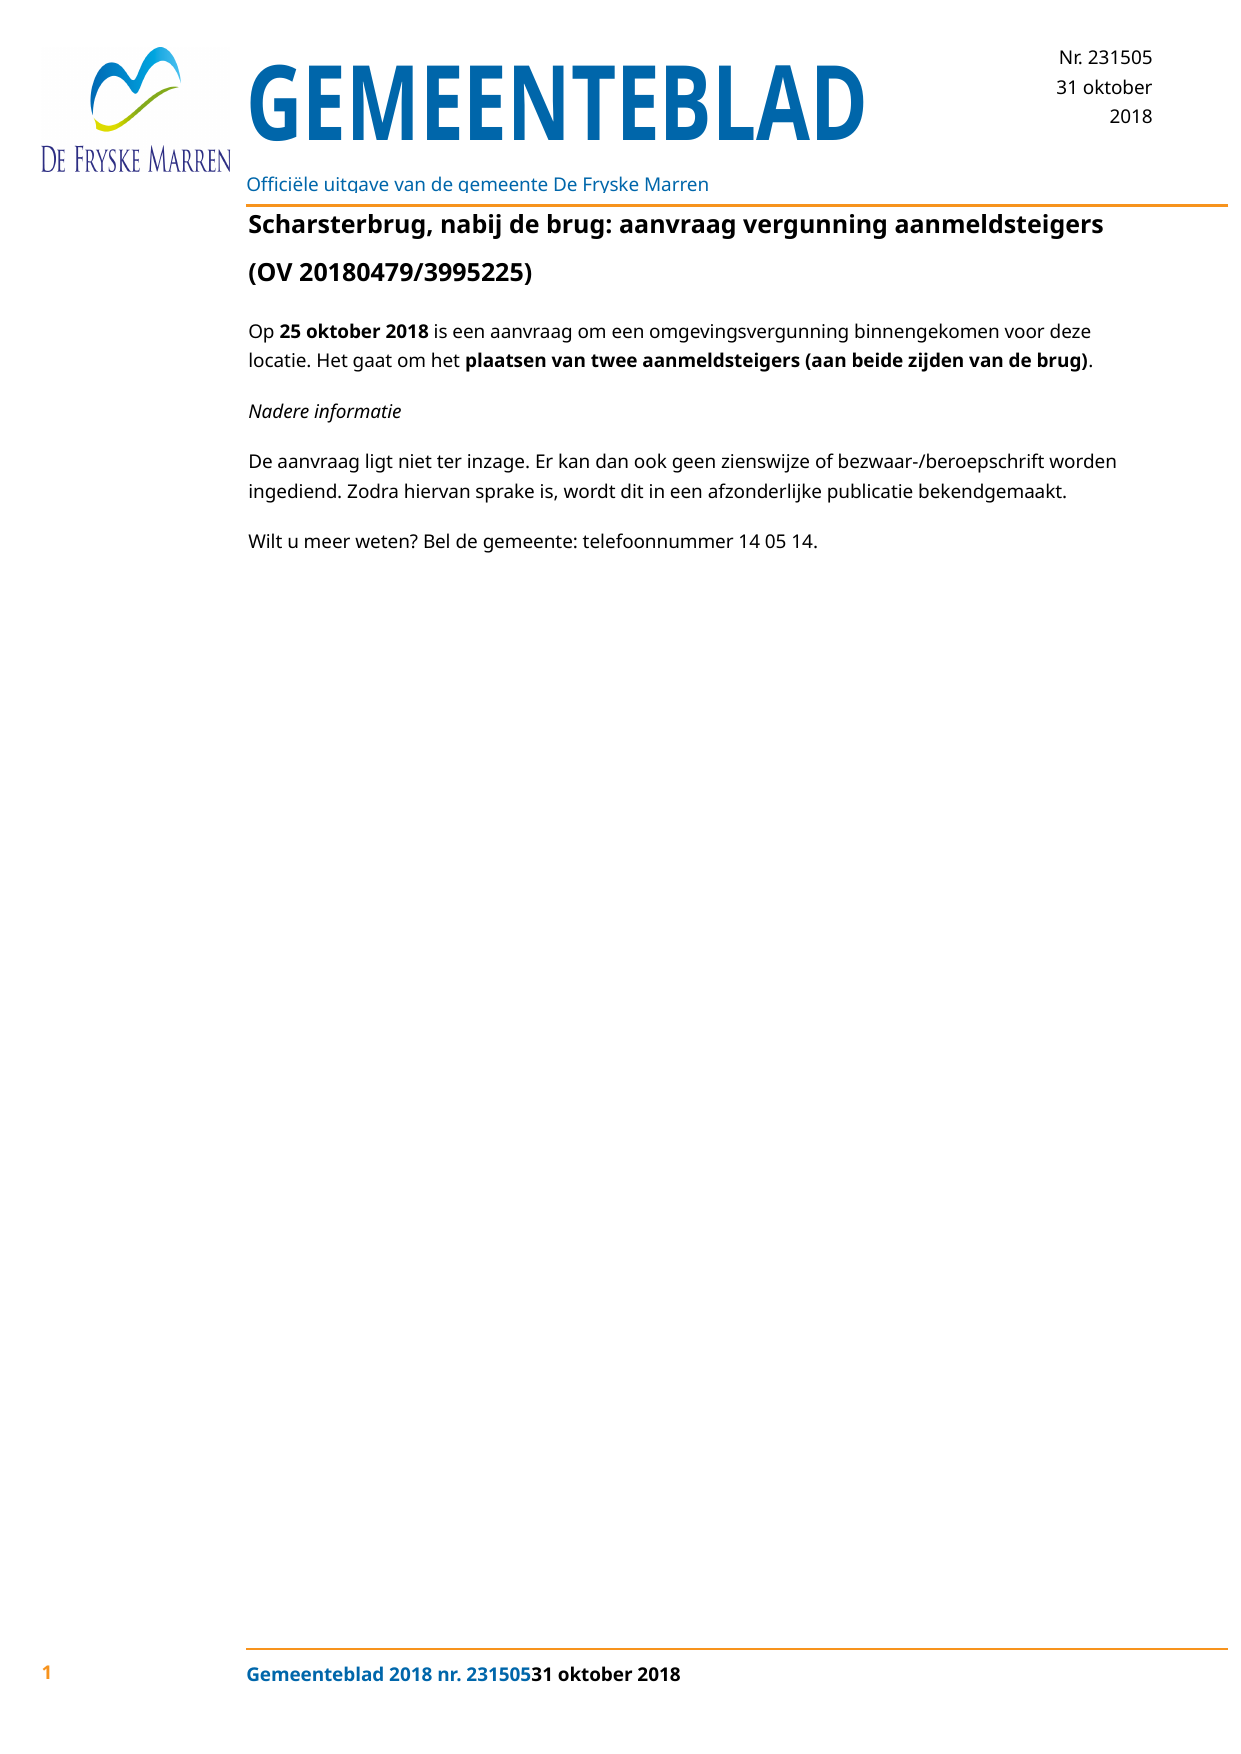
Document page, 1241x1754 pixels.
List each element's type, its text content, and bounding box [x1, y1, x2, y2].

text De aanvraag ligt niet ter inzage. Er kan dan ook geen zienswijze of bezwaar-/beroepschrift worden ingediend. Zodra hiervan sprake is, wordt dit in een afzonderlijke publicatie bekendgemaakt. [248, 448, 1152, 504]
text Nadere informatie [248, 398, 1152, 424]
text Op 25 oktober 2018 is een aanvraag om een omgevingsvergunning binnengekomen voor deze locatie. Het gaat om het plaatsen van twee aanmeldsteigers (aan beide zijden van de brug). [248, 318, 1152, 373]
picture [41, 47, 231, 172]
text Wilt u meer weten? Bel de gemeente: telefoonnummer 14 05 14. [248, 528, 1152, 554]
text Scharsterbrug, nabij de brug: aanvraag vergunning aanmeldsteigers (OV 20180479/3995225) [248, 207, 1152, 288]
